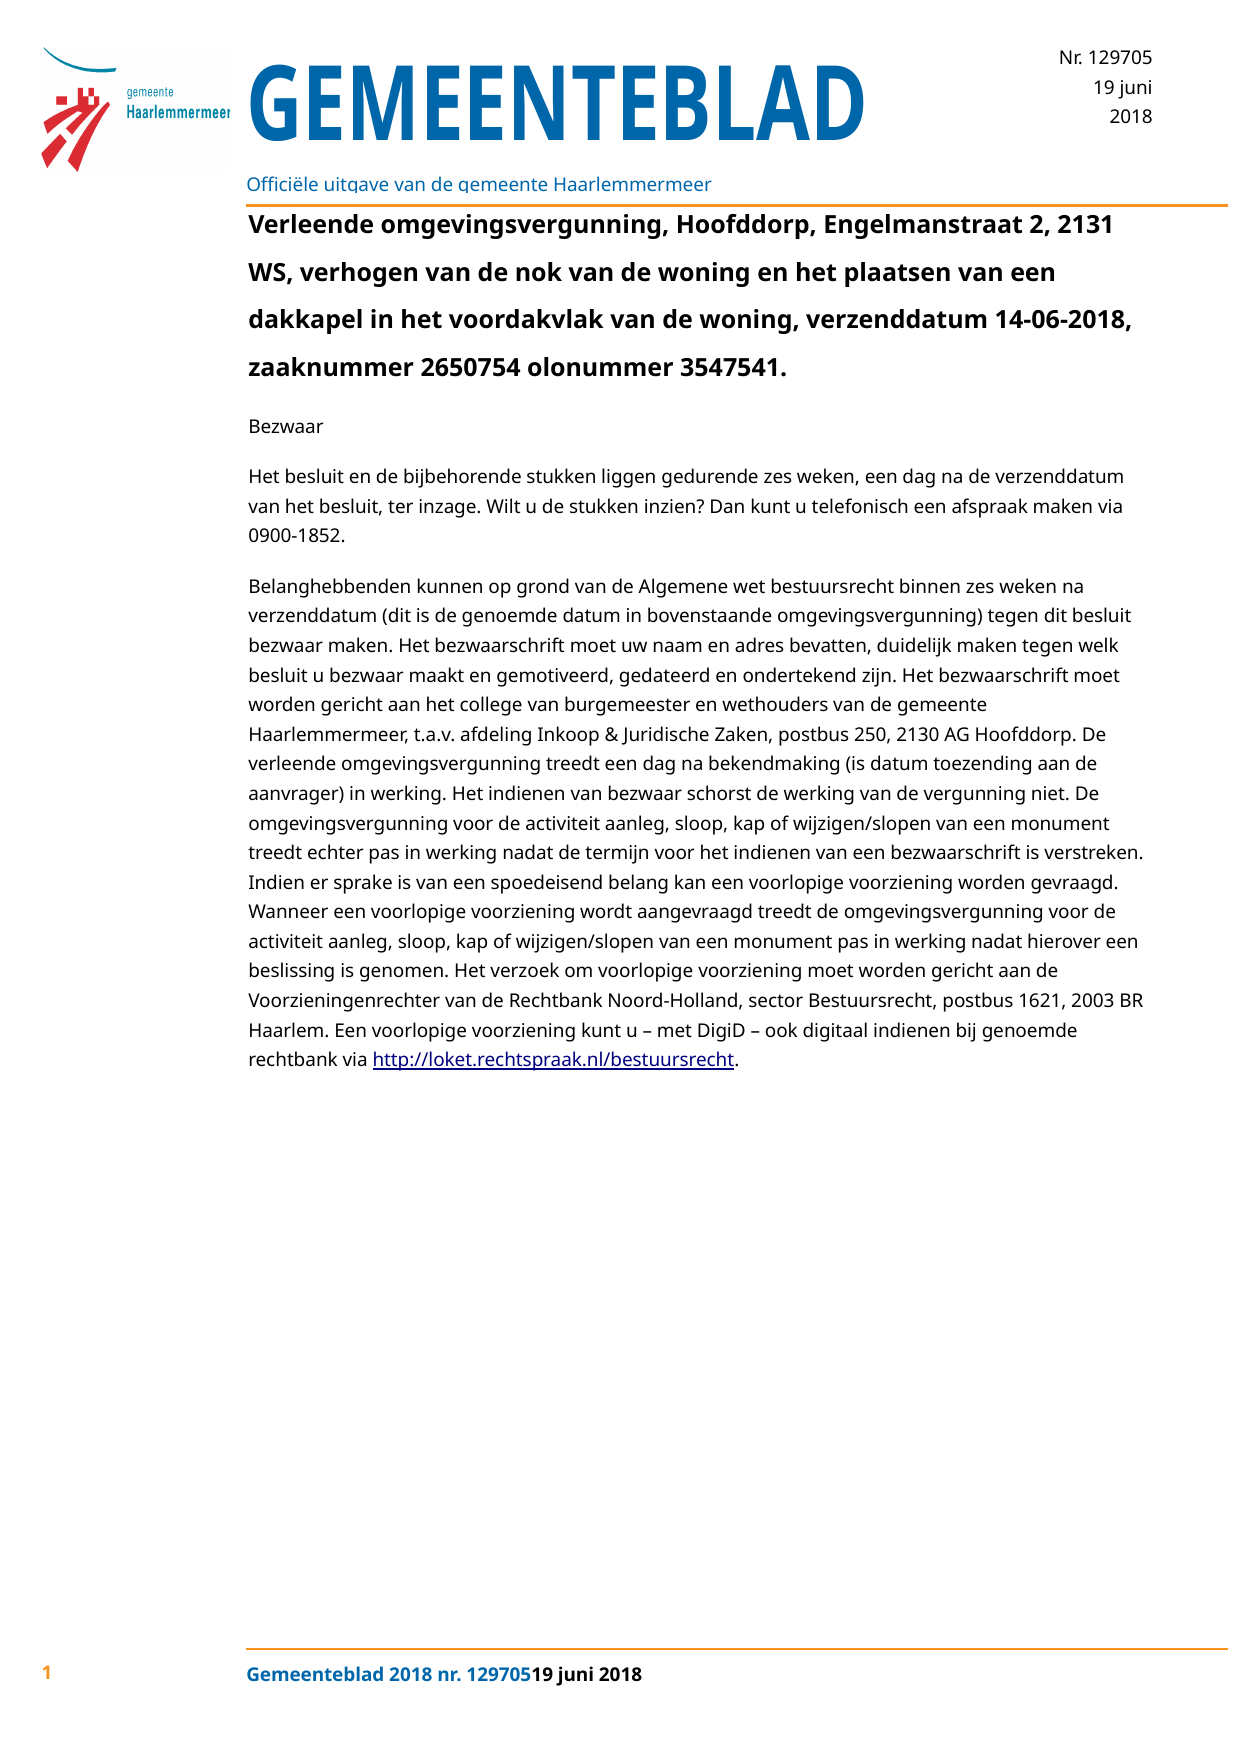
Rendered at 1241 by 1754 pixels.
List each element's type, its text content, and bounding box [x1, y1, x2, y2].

text Belanghebbenden kunnen op grond van de Algemene wet bestuursrecht binnen zes weken na verzenddatum (dit is de genoemde datum in bovenstaande omgevingsvergunning) tegen dit besluit bezwaar maken. Het bezwaarschrift moet uw naam en adres bevatten, duidelijk maken tegen welk besluit u bezwaar maakt en gemotiveerd, gedateerd en ondertekend zijn. Het bezwaarschrift moet worden gericht aan het college van burgemeester en wethouders van de gemeente Haarlemmermeer, t.a.v. afdeling Inkoop & Juridische Zaken, postbus 250, 2130 AG Hoofddorp. De verleende omgevingsvergunning treedt een dag na bekendmaking (is datum toezending aan de aanvrager) in werking. Het indienen van bezwaar schorst de werking van de vergunning niet. De omgevingsvergunning voor de activiteit aanleg, sloop, kap of wijzigen/slopen van een monument treedt echter pas in werking nadat de termijn voor het indienen van een bezwaarschrift is verstreken. Indien er sprake is van een spoedeisend belang kan een voorlopige voorziening worden gevraagd. Wanneer een voorlopige voorziening wordt aangevraagd treedt de omgevingsvergunning voor de activiteit aanleg, sloop, kap of wijzigen/slopen van een monument pas in werking nadat hierover een beslissing is genomen. Het verzoek om voorlopige voorziening moet worden gericht aan de Voorzieningenrechter van de Rechtbank Noord-Holland, sector Bestuursrecht, postbus 1621, 2003 BR Haarlem. Een voorlopige voorziening kunt u – met DigiD – ook digitaal indienen bij genoemde rechtbank via http://loket.rechtspraak.nl/bestuursrecht. [248, 573, 1152, 1072]
text Bezwaar [248, 413, 1152, 439]
text Het besluit en de bijbehorende stukken liggen gedurende zes weken, een dag na de verzenddatum van het besluit, ter inzage. Wilt u de stukken inzien? Dan kunt u telefonisch een afspraak maken via 0900-1852. [248, 463, 1152, 548]
picture [41, 47, 231, 172]
text Verleende omgevingsvergunning, Hoofddorp, Engelmanstraat 2, 2131 WS, verhogen van de nok van de woning en het plaatsen van een dakkapel in het voordakvlak van de woning, verzenddatum 14-06-2018, zaaknummer 2650754 olonummer 3547541. [248, 207, 1152, 384]
